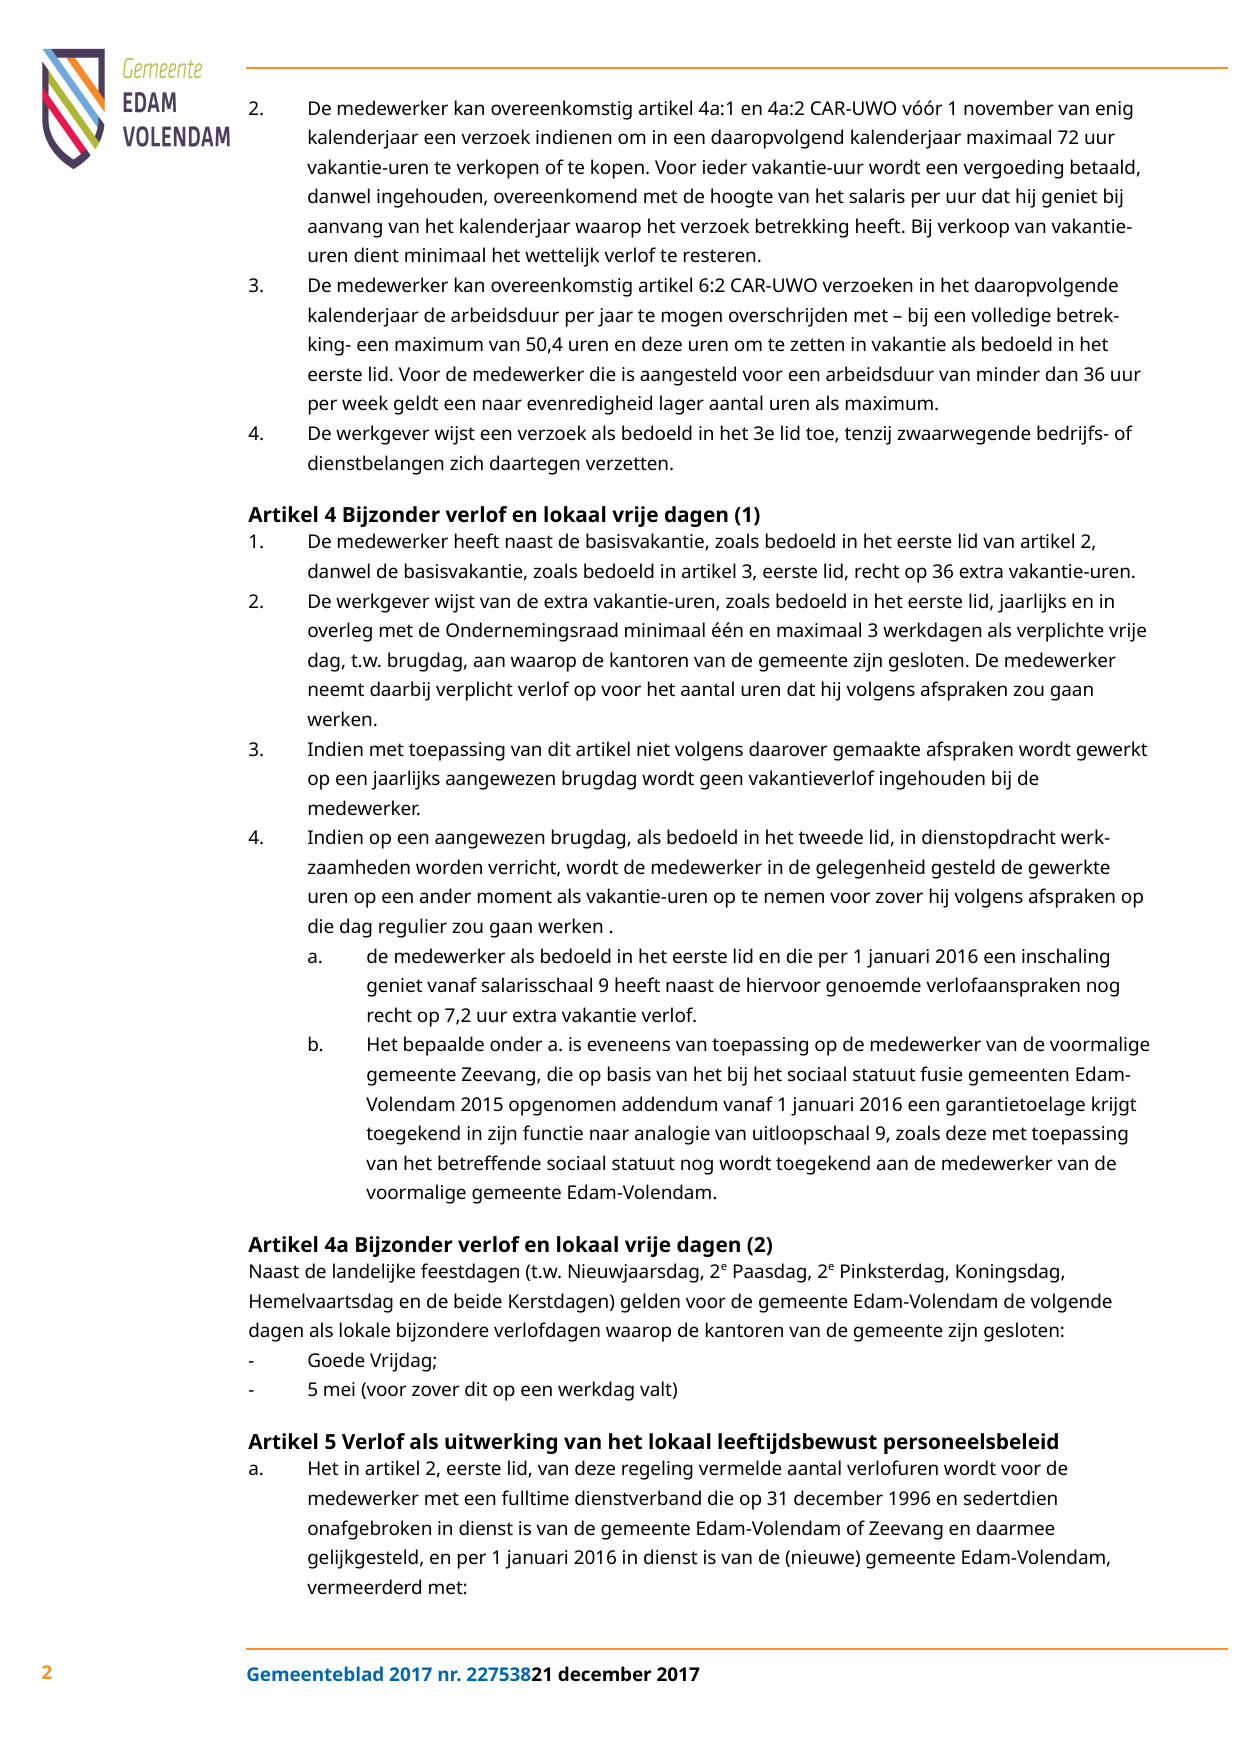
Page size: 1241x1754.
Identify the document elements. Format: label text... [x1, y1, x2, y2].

list De werkgever wijst van de extra vakantie-uren, zoals bedoeld in het eerste lid, jaarlijks en in overleg met de Ondernemingsraad minimaal één en maximaal 3 werkdagen als verplichte vrije dag, t.w. brugdag, aan waarop de kantoren van de gemeente zijn gesloten. De medewerker neemt daarbij verplicht verlof op voor het aantal uren dat hij volgens afspraken zou gaan werken. [248, 588, 1152, 732]
list de medewerker als bedoeld in het eerste lid en die per 1 januari 2016 een inschaling geniet vanaf salarisschaal 9 heeft naast de hiervoor genoemde verlofaanspraken nog recht op 7,2 uur extra vakantie verlof. [307, 943, 1152, 1028]
list De medewerker kan overeenkomstig artikel 4a:1 en 4a:2 CAR-UWO vóór 1 november van enig kalenderjaar een verzoek indienen om in een daaropvolgend kalenderjaar maximaal 72 uur vakantie-uren te verkopen of te kopen. Voor ieder vakantie-uur wordt een vergoeding betaald, danwel ingehouden, overeenkomend met de hoogte van het salaris per uur dat hij geniet bij aanvang van het kalenderjaar waarop het verzoek betrekking heeft. Bij verkoop van vakantie-uren dient minimaal het wettelijk verlof te resteren. [248, 95, 1152, 268]
list De medewerker heeft naast de basisvakantie, zoals bedoeld in het eerste lid van artikel 2, danwel de basisvakantie, zoals bedoeld in artikel 3, eerste lid, recht op 36 extra vakantie-uren. [248, 529, 1152, 584]
list 5 mei (voor zover dit op een werkdag valt) [248, 1377, 1152, 1402]
text Artikel 4a Bijzonder verlof en lokaal vrije dagen (2) [248, 1230, 1152, 1258]
list Goede Vrijdag; [248, 1347, 1152, 1373]
picture [41, 47, 231, 172]
list Indien op een aangewezen brugdag, als bedoeld in het tweede lid, in dienstopdracht werk-zaamheden worden verricht, wordt de medewerker in de gelegenheid gesteld de gewerkte uren op een ander moment als vakantie-uren op te nemen voor zover hij volgens afspraken op die dag regulier zou gaan werken . [248, 824, 1152, 939]
text Artikel 5 Verlof als uitwerking van het lokaal leeftijdsbewust personeelsbeleid [248, 1427, 1152, 1456]
text Artikel 4 Bijzonder verlof en lokaal vrije dagen (1) [248, 500, 1152, 529]
list De medewerker kan overeenkomstig artikel 6:2 CAR-UWO verzoeken in het daaropvolgende kalenderjaar de arbeidsduur per jaar te mogen overschrijden met – bij een volledige betrek-king- een maximum van 50,4 uren en deze uren om te zetten in vakantie als bedoeld in het eerste lid. Voor de medewerker die is aangesteld voor een arbeidsduur van minder dan 36 uur per week geldt een naar evenredigheid lager aantal uren als maximum. [248, 272, 1152, 416]
list Het bepaalde onder a. is eveneens van toepassing op de medewerker van de voormalige gemeente Zeevang, die op basis van het bij het sociaal statuut fusie gemeenten Edam-Volendam 2015 opgenomen addendum vanaf 1 januari 2016 een garantietoelage krijgt toegekend in zijn functie naar analogie van uitloopschaal 9, zoals deze met toepassing van het betreffende sociaal statuut nog wordt toegekend aan de medewerker van de voormalige gemeente Edam-Volendam. [307, 1032, 1152, 1205]
list De werkgever wijst een verzoek als bedoeld in het 3e lid toe, tenzij zwaarwegende bedrijfs- of dienstbelangen zich daartegen verzetten. [248, 420, 1152, 476]
list Indien met toepassing van dit artikel niet volgens daarover gemaakte afspraken wordt gewerkt op een jaarlijks aangewezen brugdag wordt geen vakantieverlof ingehouden bij de medewerker. [248, 736, 1152, 821]
list Het in artikel 2, eerste lid, van deze regeling vermelde aantal verlofuren wordt voor de medewerker met een fulltime dienstverband die op 31 december 1996 en sedertdien onafgebroken in dienst is van de gemeente Edam-Volendam of Zeevang en daarmee gelijkgesteld, en per 1 januari 2016 in dienst is van de (nieuwe) gemeente Edam-Volendam, vermeerderd met: [248, 1456, 1152, 1599]
text Naast de landelijke feestdagen (t.w. Nieuwjaarsdag, 2e Paasdag, 2e Pinksterdag, Koningsdag, Hemelvaartsdag en de beide Kerstdagen) gelden voor de gemeente Edam-Volendam de volgende dagen als lokale bijzondere verlofdagen waarop de kantoren van de gemeente zijn gesloten: [248, 1258, 1152, 1343]
